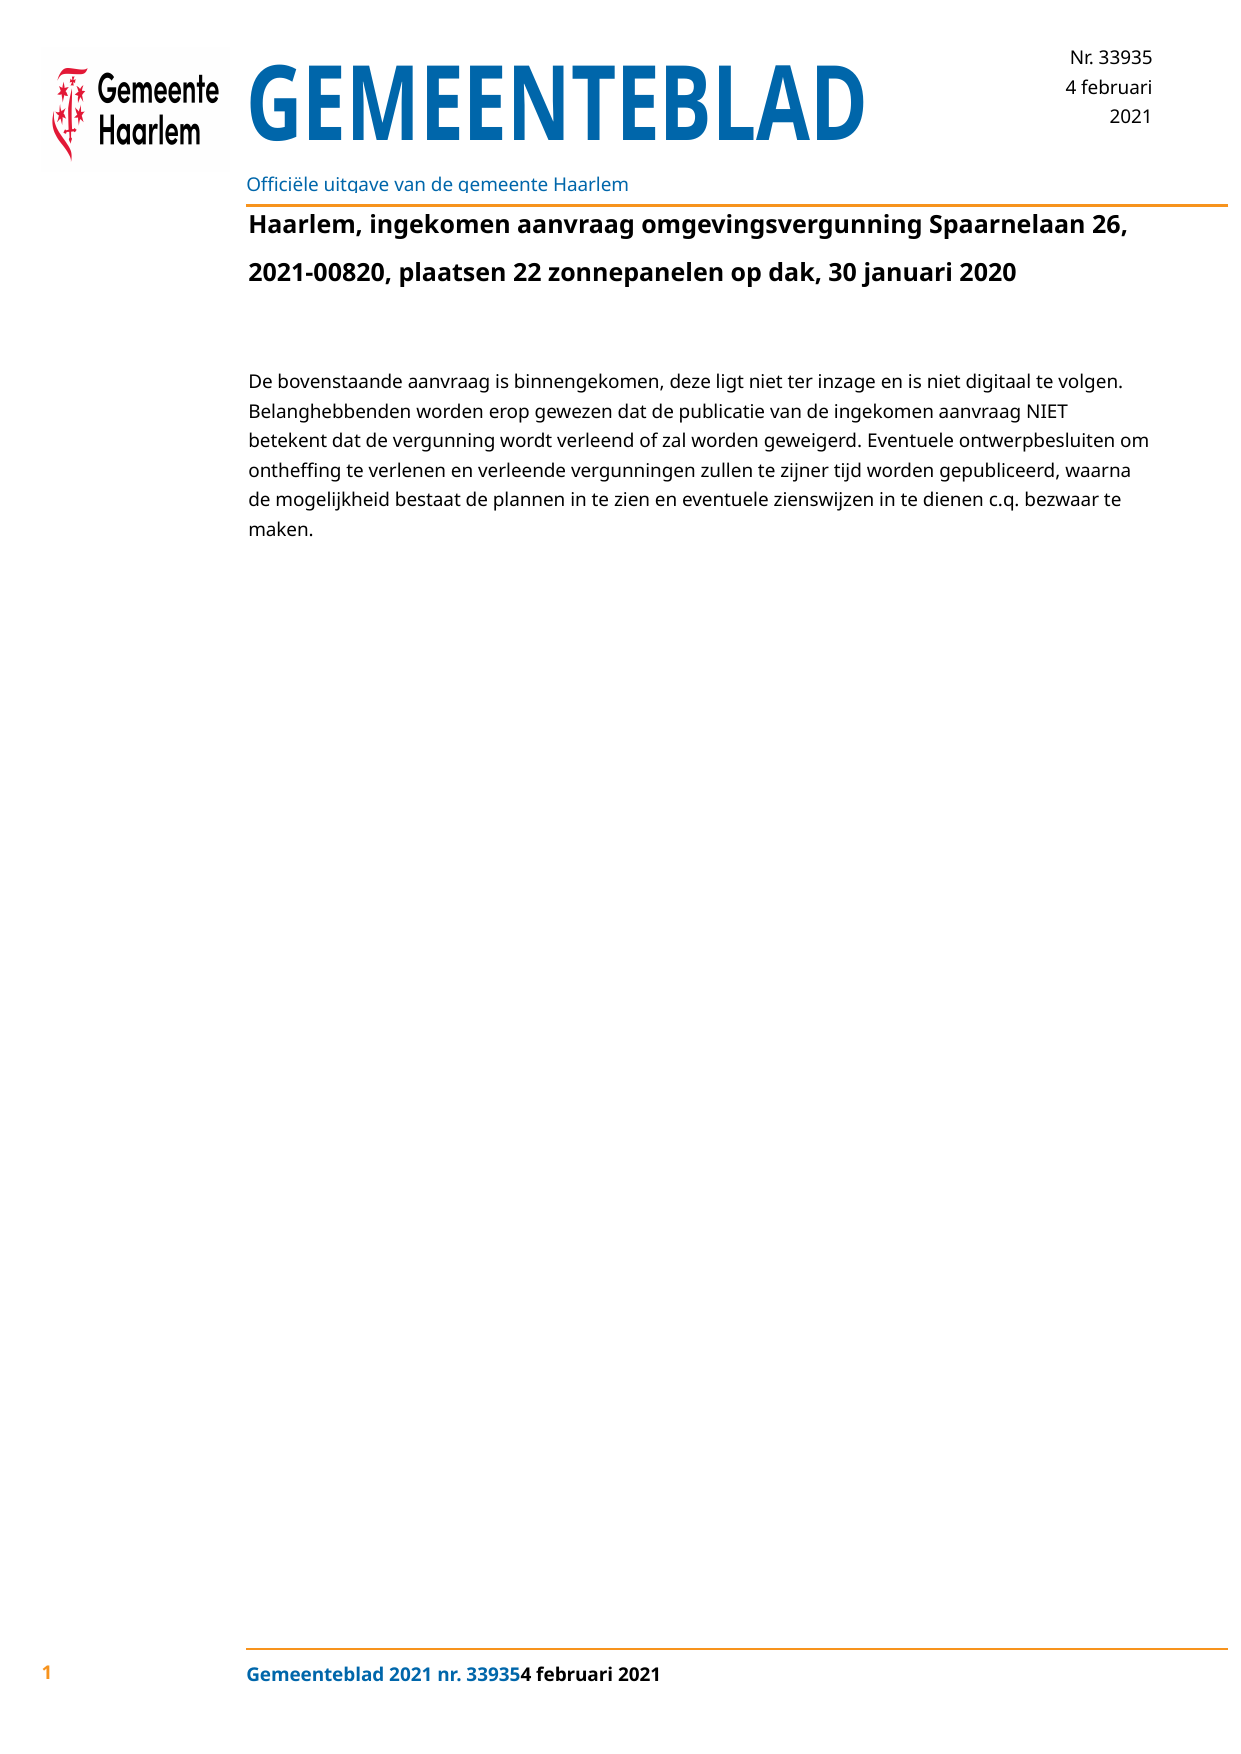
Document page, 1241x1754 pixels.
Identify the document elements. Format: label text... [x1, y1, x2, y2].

text De bovenstaande aanvraag is binnengekomen, deze ligt niet ter inzage en is niet digitaal te volgen. Belanghebbenden worden erop gewezen dat de publicatie van de ingekomen aanvraag NIET betekent dat de vergunning wordt verleend of zal worden geweigerd. Eventuele ontwerpbesluiten om ontheffing te verlenen en verleende vergunningen zullen te zijner tijd worden gepubliceerd, waarna de mogelijkheid bestaat de plannen in te zien en eventuele zienswijzen in te dienen c.q. bezwaar te maken. [248, 368, 1152, 542]
text Haarlem, ingekomen aanvraag omgevingsvergunning Spaarnelaan 26, 2021-00820, plaatsen 22 zonnepanelen op dak, 30 januari 2020 [248, 207, 1152, 288]
picture [41, 47, 231, 172]
